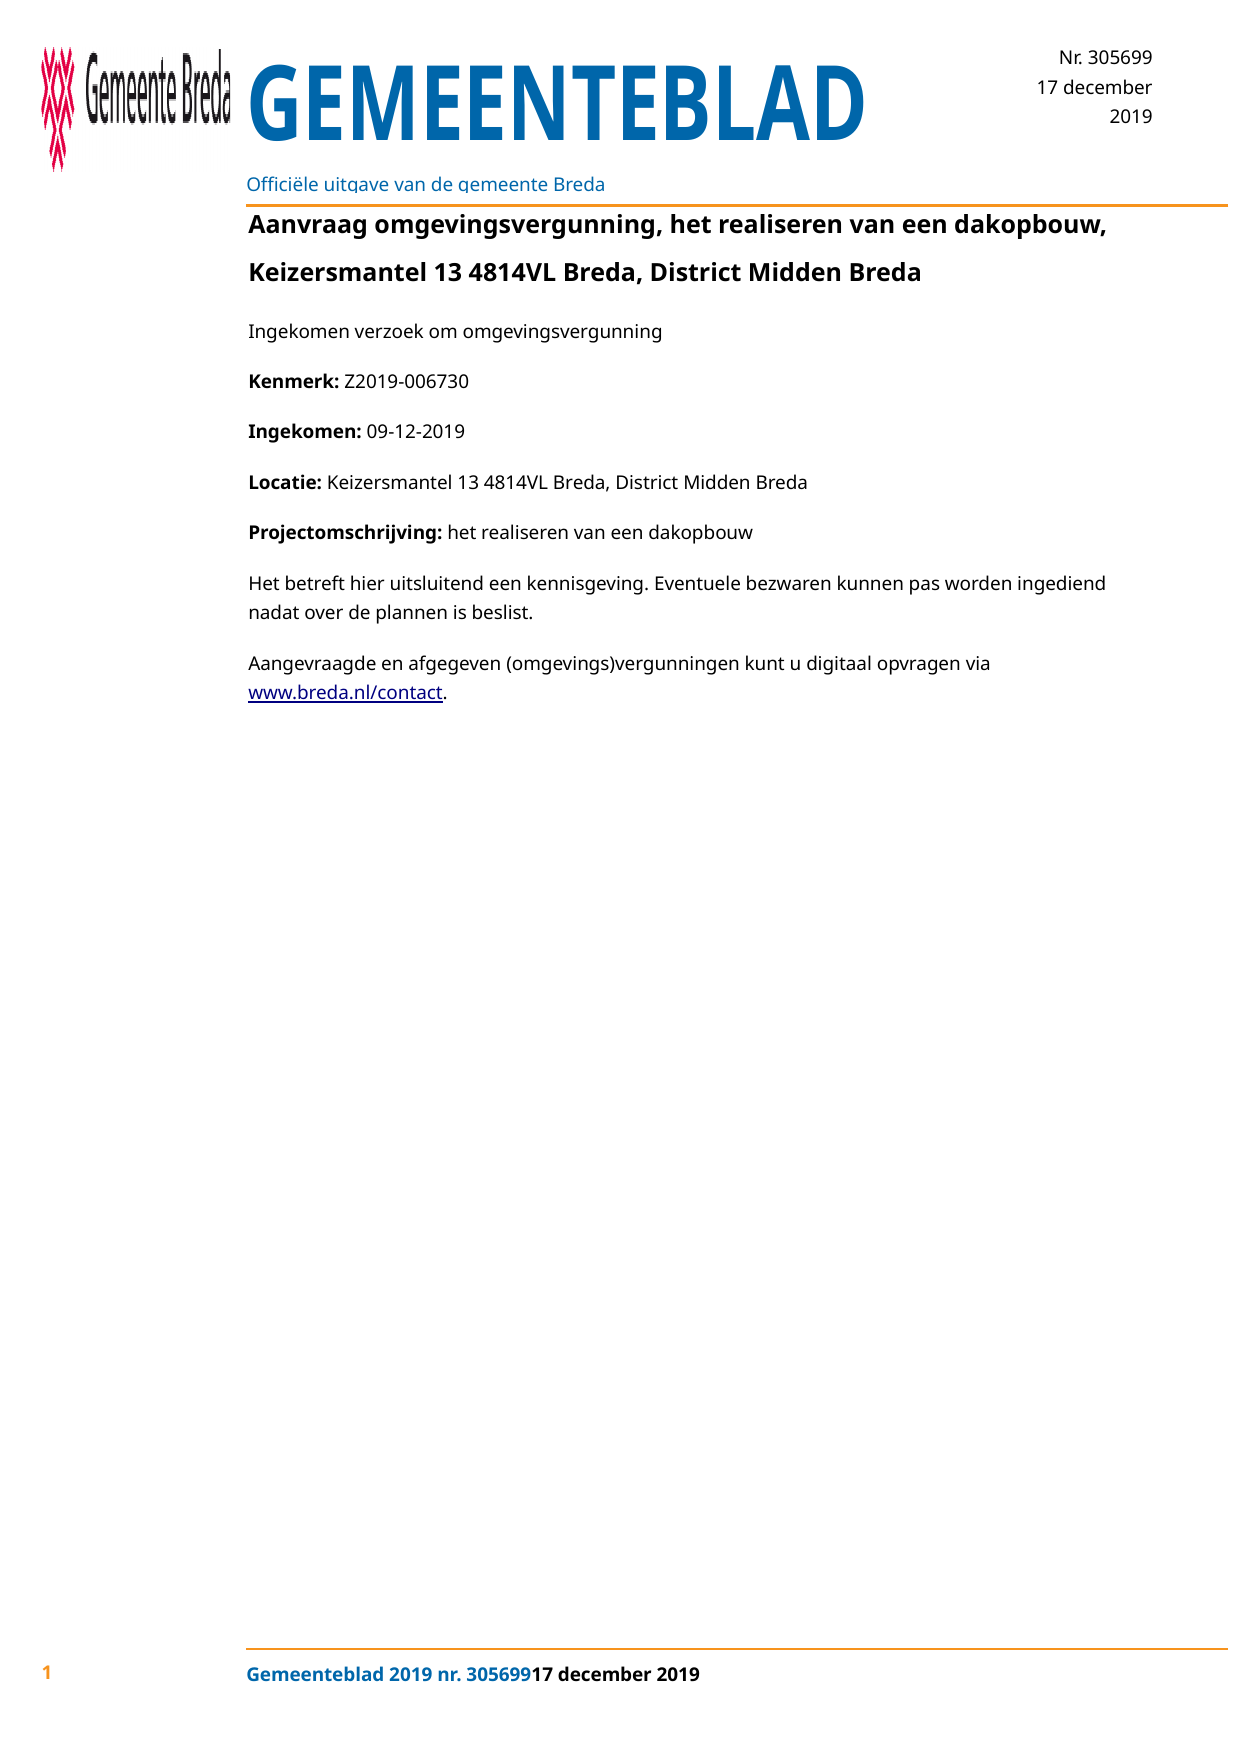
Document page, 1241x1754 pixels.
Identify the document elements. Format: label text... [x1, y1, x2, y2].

text Het betreft hier uitsluitend een kennisgeving. Eventuele bezwaren kunnen pas worden ingediend nadat over de plannen is beslist. [248, 570, 1152, 625]
text Ingekomen verzoek om omgevingsvergunning [248, 318, 1152, 344]
text Aangevraagde en afgegeven (omgevings)vergunningen kunt u digitaal opvragen via www.breda.nl/contact. [248, 650, 1152, 705]
text Kenmerk: Z2019-006730 [248, 368, 1152, 394]
text Aanvraag omgevingsvergunning, het realiseren van een dakopbouw, Keizersmantel 13 4814VL Breda, District Midden Breda [248, 207, 1152, 288]
picture [41, 47, 231, 172]
text Ingekomen: 09-12-2019 [248, 419, 1152, 444]
text Locatie: Keizersmantel 13 4814VL Breda, District Midden Breda [248, 469, 1152, 495]
text Projectomschrijving: het realiseren van een dakopbouw [248, 519, 1152, 545]
